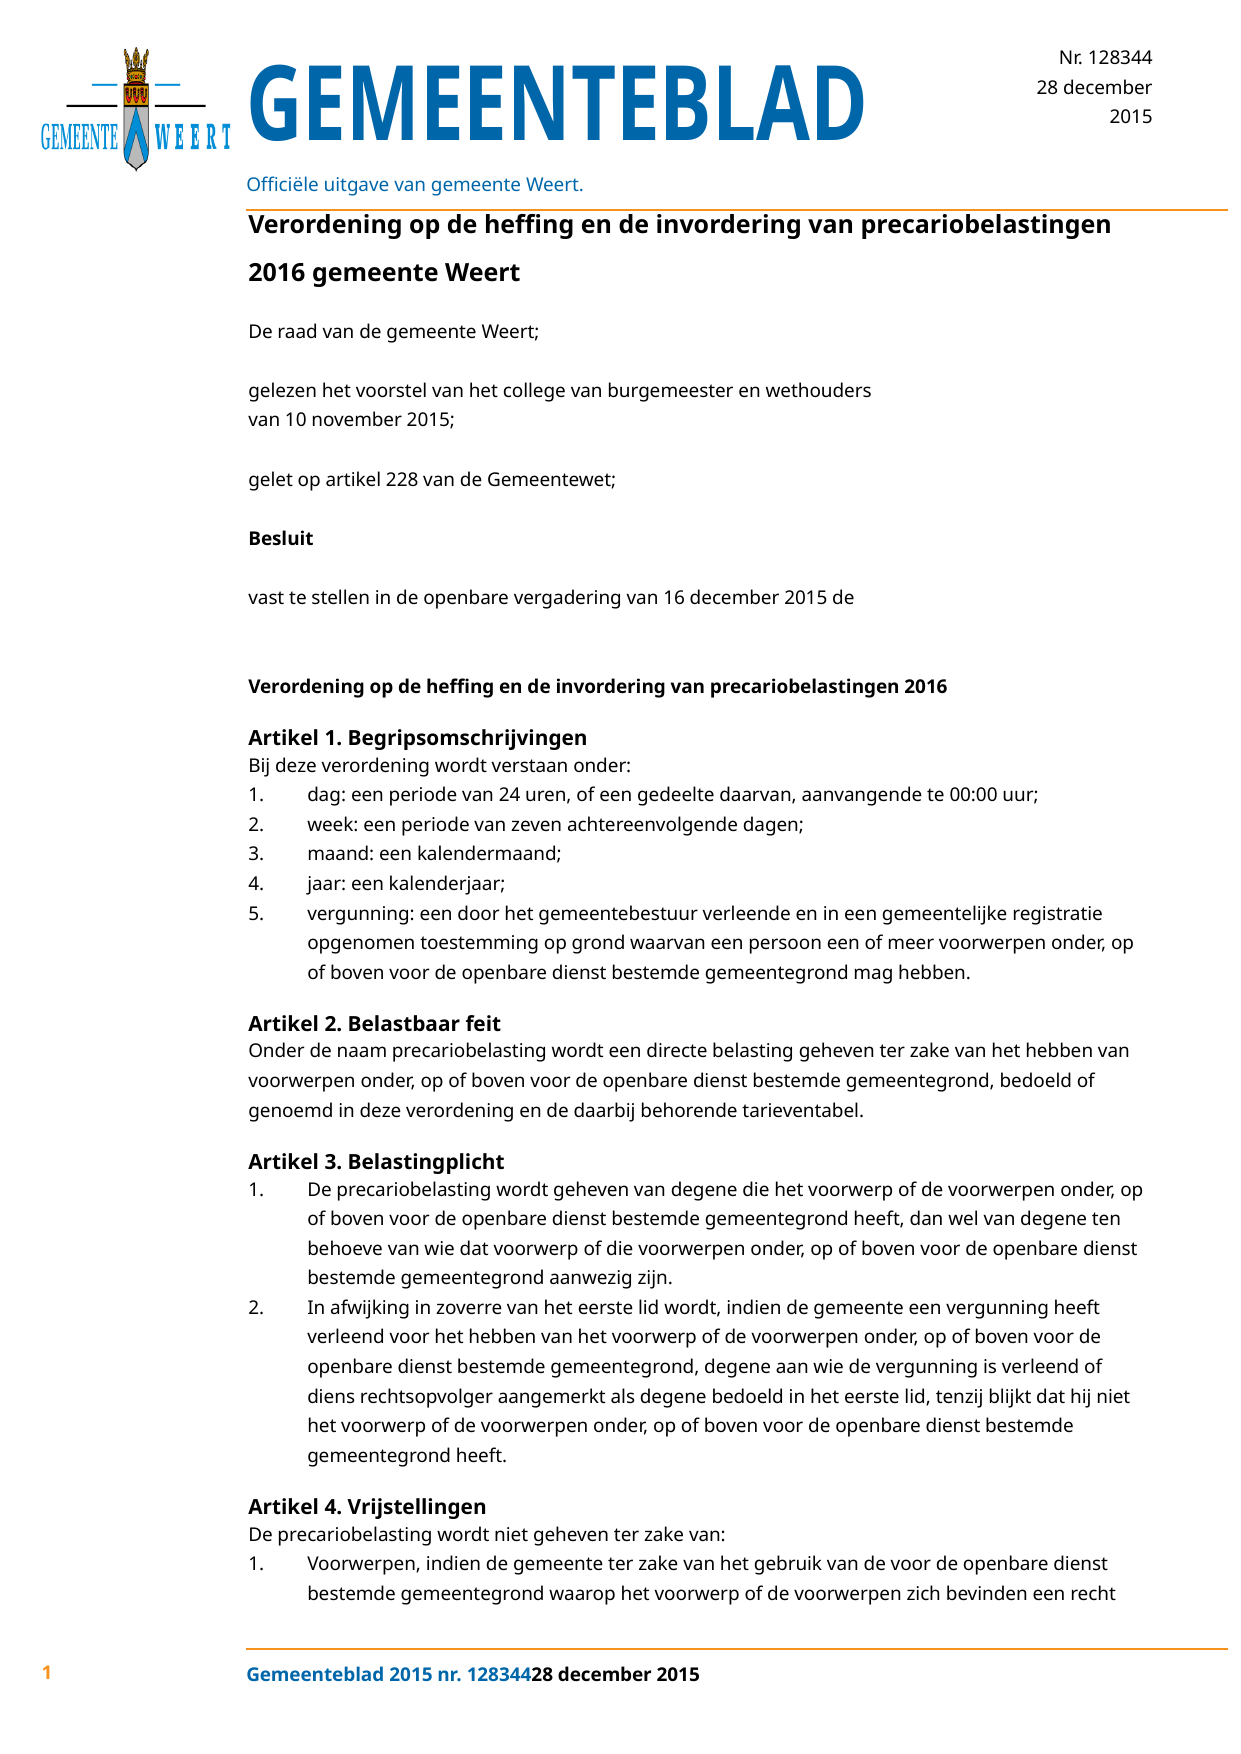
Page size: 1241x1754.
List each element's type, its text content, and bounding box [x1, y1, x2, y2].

text vast te stellen in de openbare vergadering van 16 december 2015 de [248, 584, 1152, 610]
text Artikel 4. Vrijstellingen [248, 1492, 1152, 1521]
text Bij deze verordening wordt verstaan onder: [248, 752, 1152, 777]
list week: een periode van zeven achtereenvolgende dagen; [248, 811, 1152, 837]
list vergunning: een door het gemeentebestuur verleende en in een gemeentelijke registratie opgenomen toestemming op grond waarvan een persoon een of meer voorwerpen onder, op of boven voor de openbare dienst bestemde gemeentegrond mag hebben. [248, 900, 1152, 984]
text Verordening op de heffing en de invordering van precariobelastingen 2016 gemeente Weert [248, 211, 1152, 288]
text De precariobelasting wordt niet geheven ter zake van: [248, 1521, 1152, 1547]
list De precariobelasting wordt geheven van degene die het voorwerp of de voorwerpen onder, op of boven voor de openbare dienst bestemde gemeentegrond heeft, dan wel van degene ten behoeve van wie dat voorwerp of die voorwerpen onder, op of boven voor de openbare dienst bestemde gemeentegrond aanwezig zijn. [248, 1176, 1152, 1290]
text Verordening op de heffing en de invordering van precariobelastingen 2016 [248, 673, 1152, 699]
list dag: een periode van 24 uren, of een gedeelte daarvan, aanvangende te 00:00 uur; [248, 781, 1152, 807]
list In afwijking in zoverre van het eerste lid wordt, indien de gemeente een vergunning heeft verleend voor het hebben van het voorwerp of de voorwerpen onder, op of boven voor de openbare dienst bestemde gemeentegrond, degene aan wie de vergunning is verleend of diens rechtsopvolger aangemerkt als degene bedoeld in het eerste lid, tenzij blijkt dat hij niet het voorwerp of de voorwerpen onder, op of boven voor de openbare dienst bestemde gemeentegrond heeft. [248, 1294, 1152, 1468]
text Onder de naam precariobelasting wordt een directe belasting geheven ter zake van het hebben van voorwerpen onder, op of boven voor de openbare dienst bestemde gemeentegrond, bedoeld of genoemd in deze verordening en de daarbij behorende tarieventabel. [248, 1038, 1152, 1123]
list maand: een kalendermaand; [248, 841, 1152, 866]
picture [41, 47, 231, 172]
text De raad van de gemeente Weert; [248, 318, 1152, 344]
text gelet op artikel 228 van de Gemeentewet; [248, 466, 1152, 492]
list jaar: een kalenderjaar; [248, 870, 1152, 896]
text Artikel 2. Belastbaar feit [248, 1009, 1152, 1038]
list Voorwerpen, indien de gemeente ter zake van het gebruik van de voor de openbare dienst bestemde gemeentegrond waarop het voorwerp of de voorwerpen zich bevinden een recht [248, 1550, 1152, 1606]
text van 10 november 2015; [248, 407, 1152, 432]
text Artikel 1. Begripsomschrijvingen [248, 723, 1152, 752]
text Besluit [248, 525, 1152, 551]
text gelezen het voorstel van het college van burgemeester en wethouders [248, 377, 1152, 403]
text Artikel 3. Belastingplicht [248, 1147, 1152, 1176]
